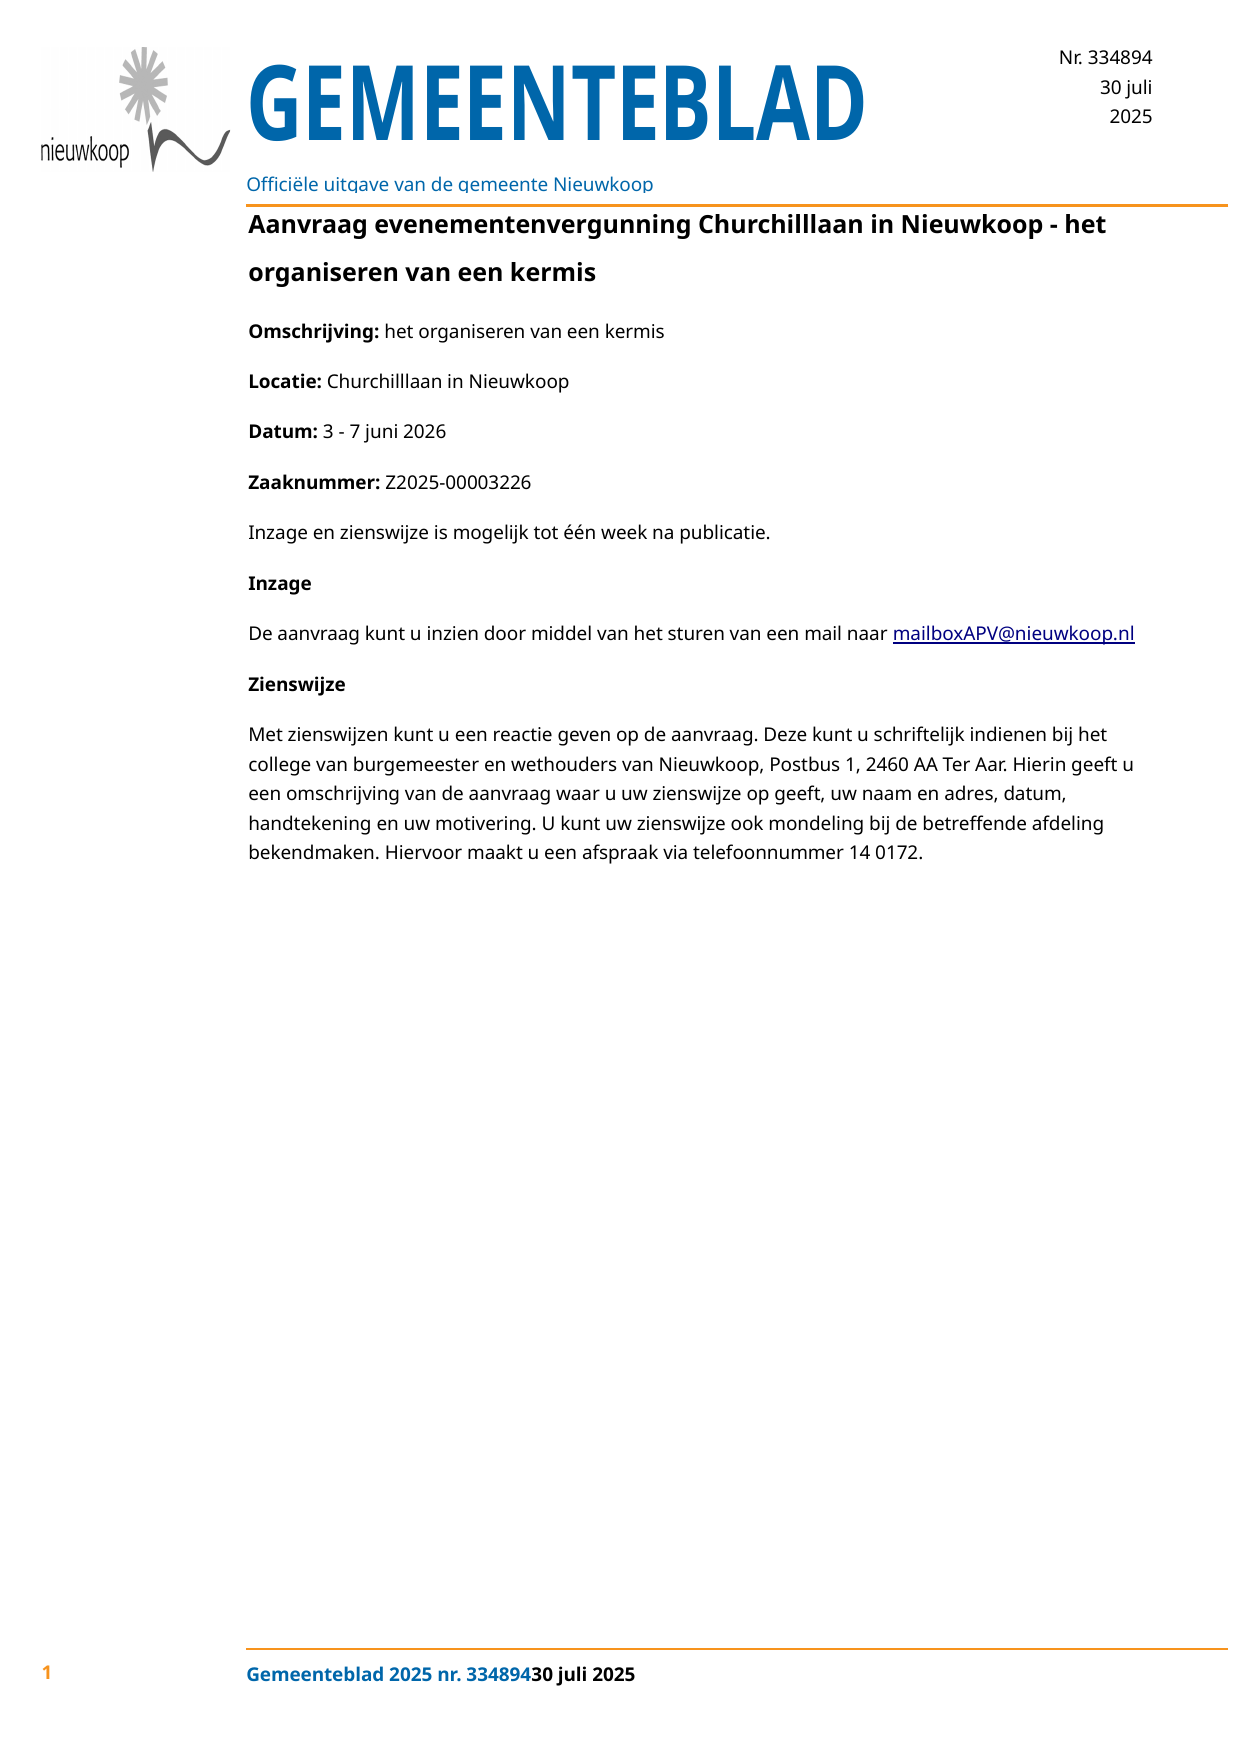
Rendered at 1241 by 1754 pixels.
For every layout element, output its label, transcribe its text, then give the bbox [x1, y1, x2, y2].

text Inzage [248, 570, 1152, 596]
text Omschrijving: het organiseren van een kermis [248, 318, 1152, 344]
text Aanvraag evenementenvergunning Churchilllaan in Nieuwkoop - het organiseren van een kermis [248, 207, 1152, 288]
text Locatie: Churchilllaan in Nieuwkoop [248, 368, 1152, 394]
text Inzage en zienswijze is mogelijk tot één week na publicatie. [248, 519, 1152, 545]
text Datum: 3 - 7 juni 2026 [248, 419, 1152, 444]
text Zienswijze [248, 671, 1152, 697]
text De aanvraag kunt u inzien door middel van het sturen van een mail naar mailboxAPV@nieuwkoop.nl [248, 620, 1152, 646]
text Zaaknummer: Z2025-00003226 [248, 469, 1152, 495]
text Met zienswijzen kunt u een reactie geven op de aanvraag. Deze kunt u schriftelijk indienen bij het college van burgemeester en wethouders van Nieuwkoop, Postbus 1, 2460 AA Ter Aar. Hierin geeft u een omschrijving van de aanvraag waar u uw zienswijze op geeft, uw naam en adres, datum, handtekening en uw motivering. U kunt uw zienswijze ook mondeling bij de betreffende afdeling bekendmaken. Hiervoor maakt u een afspraak via telefoonnummer 14 0172. [248, 721, 1152, 865]
picture [41, 47, 231, 172]
